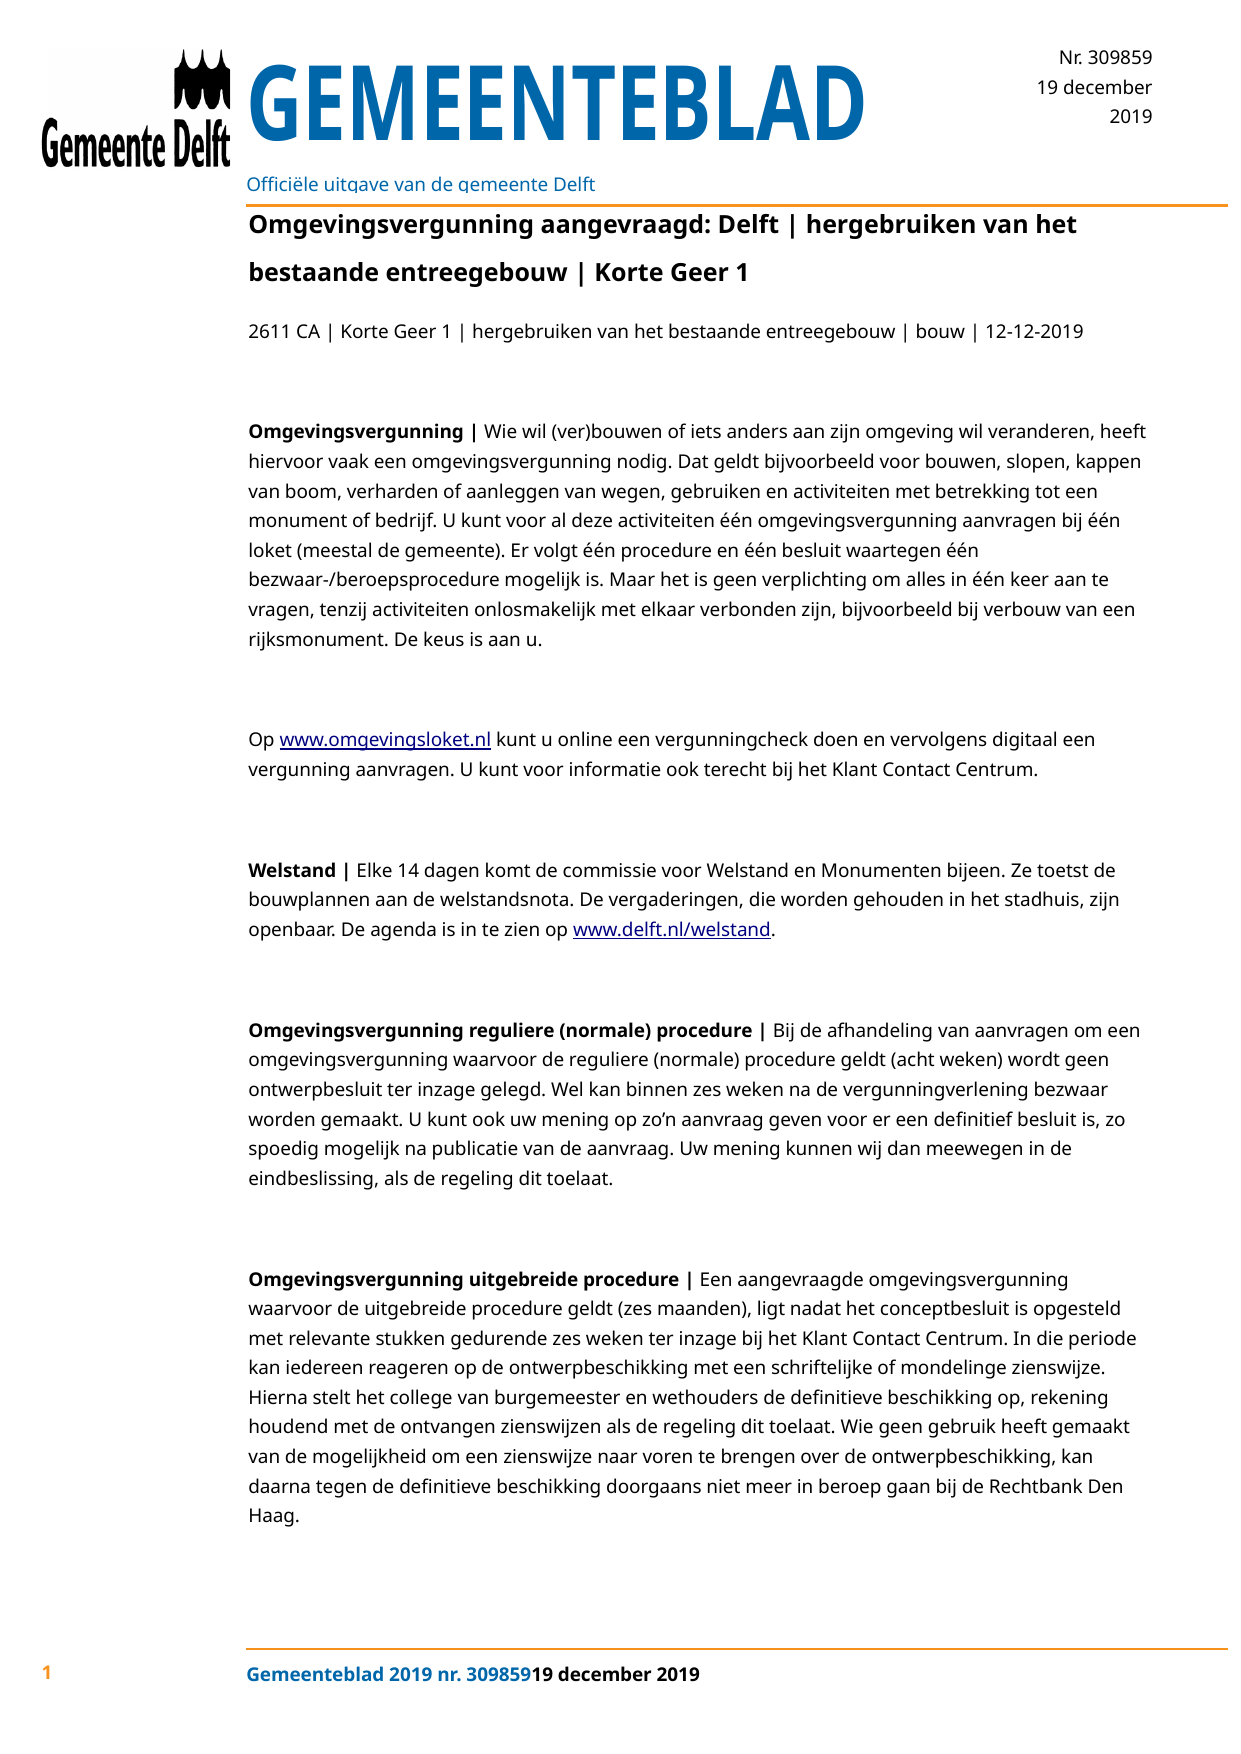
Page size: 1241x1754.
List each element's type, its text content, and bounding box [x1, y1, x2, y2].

text Omgevingsvergunning aangevraagd: Delft | hergebruiken van het bestaande entreegebouw | Korte Geer 1 [248, 207, 1152, 288]
picture [41, 47, 231, 172]
text Welstand | Elke 14 dagen komt de commissie voor Welstand en Monumenten bijeen. Ze toetst de bouwplannen aan de welstandsnota. De vergaderingen, die worden gehouden in het stadhuis, zijn openbaar. De agenda is in te zien op www.delft.nl/welstand. [248, 857, 1152, 942]
text Omgevingsvergunning reguliere (normale) procedure | Bij de afhandeling van aanvragen om een omgevingsvergunning waarvoor de reguliere (normale) procedure geldt (acht weken) wordt geen ontwerpbesluit ter inzage gelegd. Wel kan binnen zes weken na de vergunningverlening bezwaar worden gemaakt. U kunt ook uw mening op zo’n aanvraag geven voor er een definitief besluit is, zo spoedig mogelijk na publicatie van de aanvraag. Uw mening kunnen wij dan meewegen in de eindbeslissing, als de regeling dit toelaat. [248, 1017, 1152, 1191]
text Op www.omgevingsloket.nl kunt u online een vergunningcheck doen en vervolgens digitaal een vergunning aanvragen. U kunt voor informatie ook terecht bij het Klant Contact Centrum. [248, 727, 1152, 782]
text Omgevingsvergunning | Wie wil (ver)bouwen of iets anders aan zijn omgeving wil veranderen, heeft hiervoor vaak een omgevingsvergunning nodig. Dat geldt bijvoorbeeld voor bouwen, slopen, kappen van boom, verharden of aanleggen van wegen, gebruiken en activiteiten met betrekking tot een monument of bedrijf. U kunt voor al deze activiteiten één omgevingsvergunning aanvragen bij één loket (meestal de gemeente). Er volgt één procedure en één besluit waartegen één bezwaar-/beroepsprocedure mogelijk is. Maar het is geen verplichting om alles in één keer aan te vragen, tenzij activiteiten onlosmakelijk met elkaar verbonden zijn, bijvoorbeeld bij verbouw van een rijksmonument. De keus is aan u. [248, 419, 1152, 652]
text Omgevingsvergunning uitgebreide procedure | Een aangevraagde omgevingsvergunning waarvoor de uitgebreide procedure geldt (zes maanden), ligt nadat het conceptbesluit is opgesteld met relevante stukken gedurende zes weken ter inzage bij het Klant Contact Centrum. In die periode kan iedereen reageren op de ontwerpbeschikking met een schriftelijke of mondelinge zienswijze. Hierna stelt het college van burgemeester en wethouders de definitieve beschikking op, rekening houdend met de ontvangen zienswijzen als de regeling dit toelaat. Wie geen gebruik heeft gemaakt van de mogelijkheid om een zienswijze naar voren te brengen over de ontwerpbeschikking, kan daarna tegen de definitieve beschikking doorgaans niet meer in beroep gaan bij de Rechtbank Den Haag. [248, 1266, 1152, 1528]
text 2611 CA | Korte Geer 1 | hergebruiken van het bestaande entreegebouw | bouw | 12-12-2019 [248, 318, 1152, 344]
